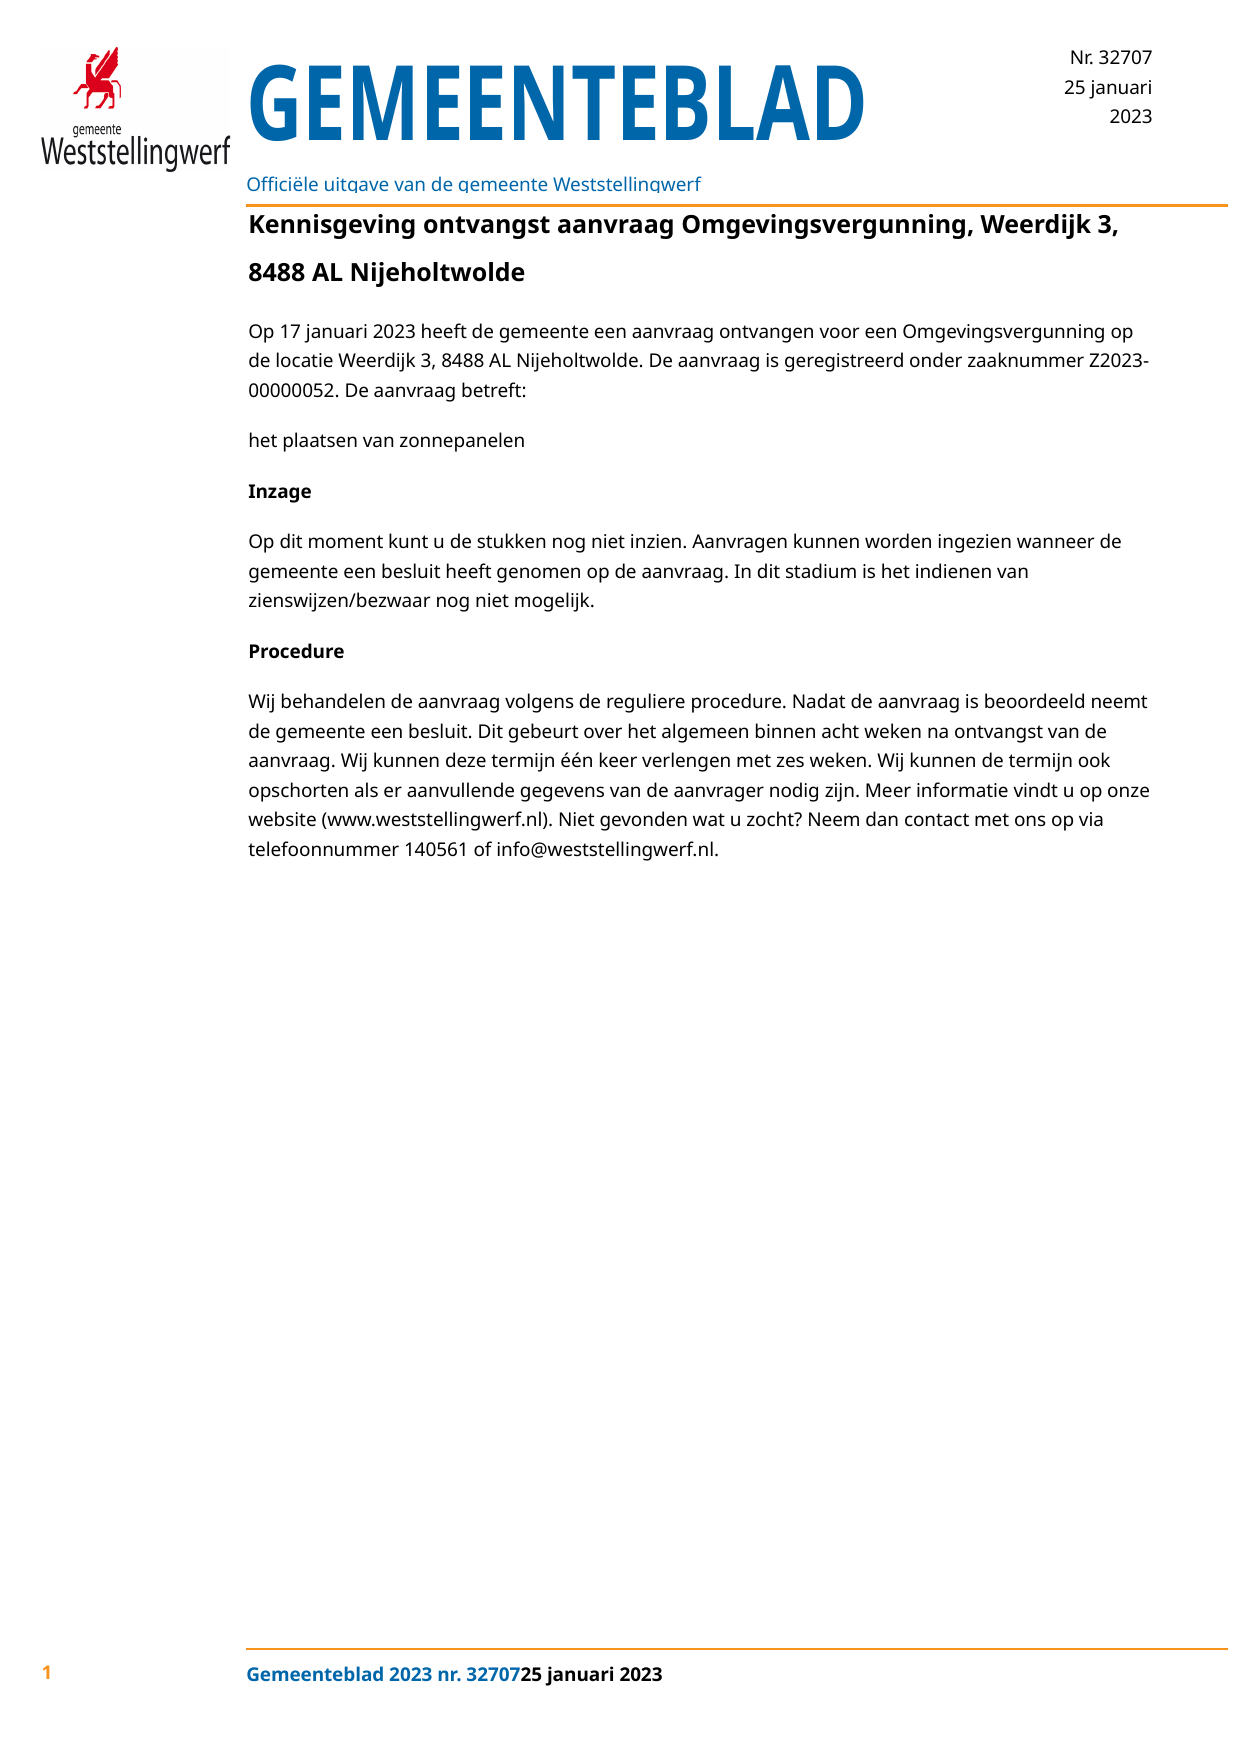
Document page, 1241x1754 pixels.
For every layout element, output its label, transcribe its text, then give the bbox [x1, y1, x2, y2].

text het plaatsen van zonnepanelen [248, 427, 1152, 453]
text Op dit moment kunt u de stukken nog niet inzien. Aanvragen kunnen worden ingezien wanneer de gemeente een besluit heeft genomen op de aanvraag. In dit stadium is het indienen van zienswijzen/bezwaar nog niet mogelijk. [248, 528, 1152, 613]
text Op 17 januari 2023 heeft de gemeente een aanvraag ontvangen voor een Omgevingsvergunning op de locatie Weerdijk 3, 8488 AL Nijeholtwolde. De aanvraag is geregistreerd onder zaaknummer Z2023-00000052. De aanvraag betreft: [248, 318, 1152, 403]
text Kennisgeving ontvangst aanvraag Omgevingsvergunning, Weerdijk 3, 8488 AL Nijeholtwolde [248, 207, 1152, 288]
text Procedure [248, 638, 1152, 664]
text Inzage [248, 478, 1152, 504]
picture [41, 47, 231, 172]
text Wij behandelen de aanvraag volgens de reguliere procedure. Nadat de aanvraag is beoordeeld neemt de gemeente een besluit. Dit gebeurt over het algemeen binnen acht weken na ontvangst van de aanvraag. Wij kunnen deze termijn één keer verlengen met zes weken. Wij kunnen de termijn ook opschorten als er aanvullende gegevens van de aanvrager nodig zijn. Meer informatie vindt u op onze website (www.weststellingwerf.nl). Niet gevonden wat u zocht? Neem dan contact met ons op via telefoonnummer 140561 of info@weststellingwerf.nl. [248, 688, 1152, 862]
